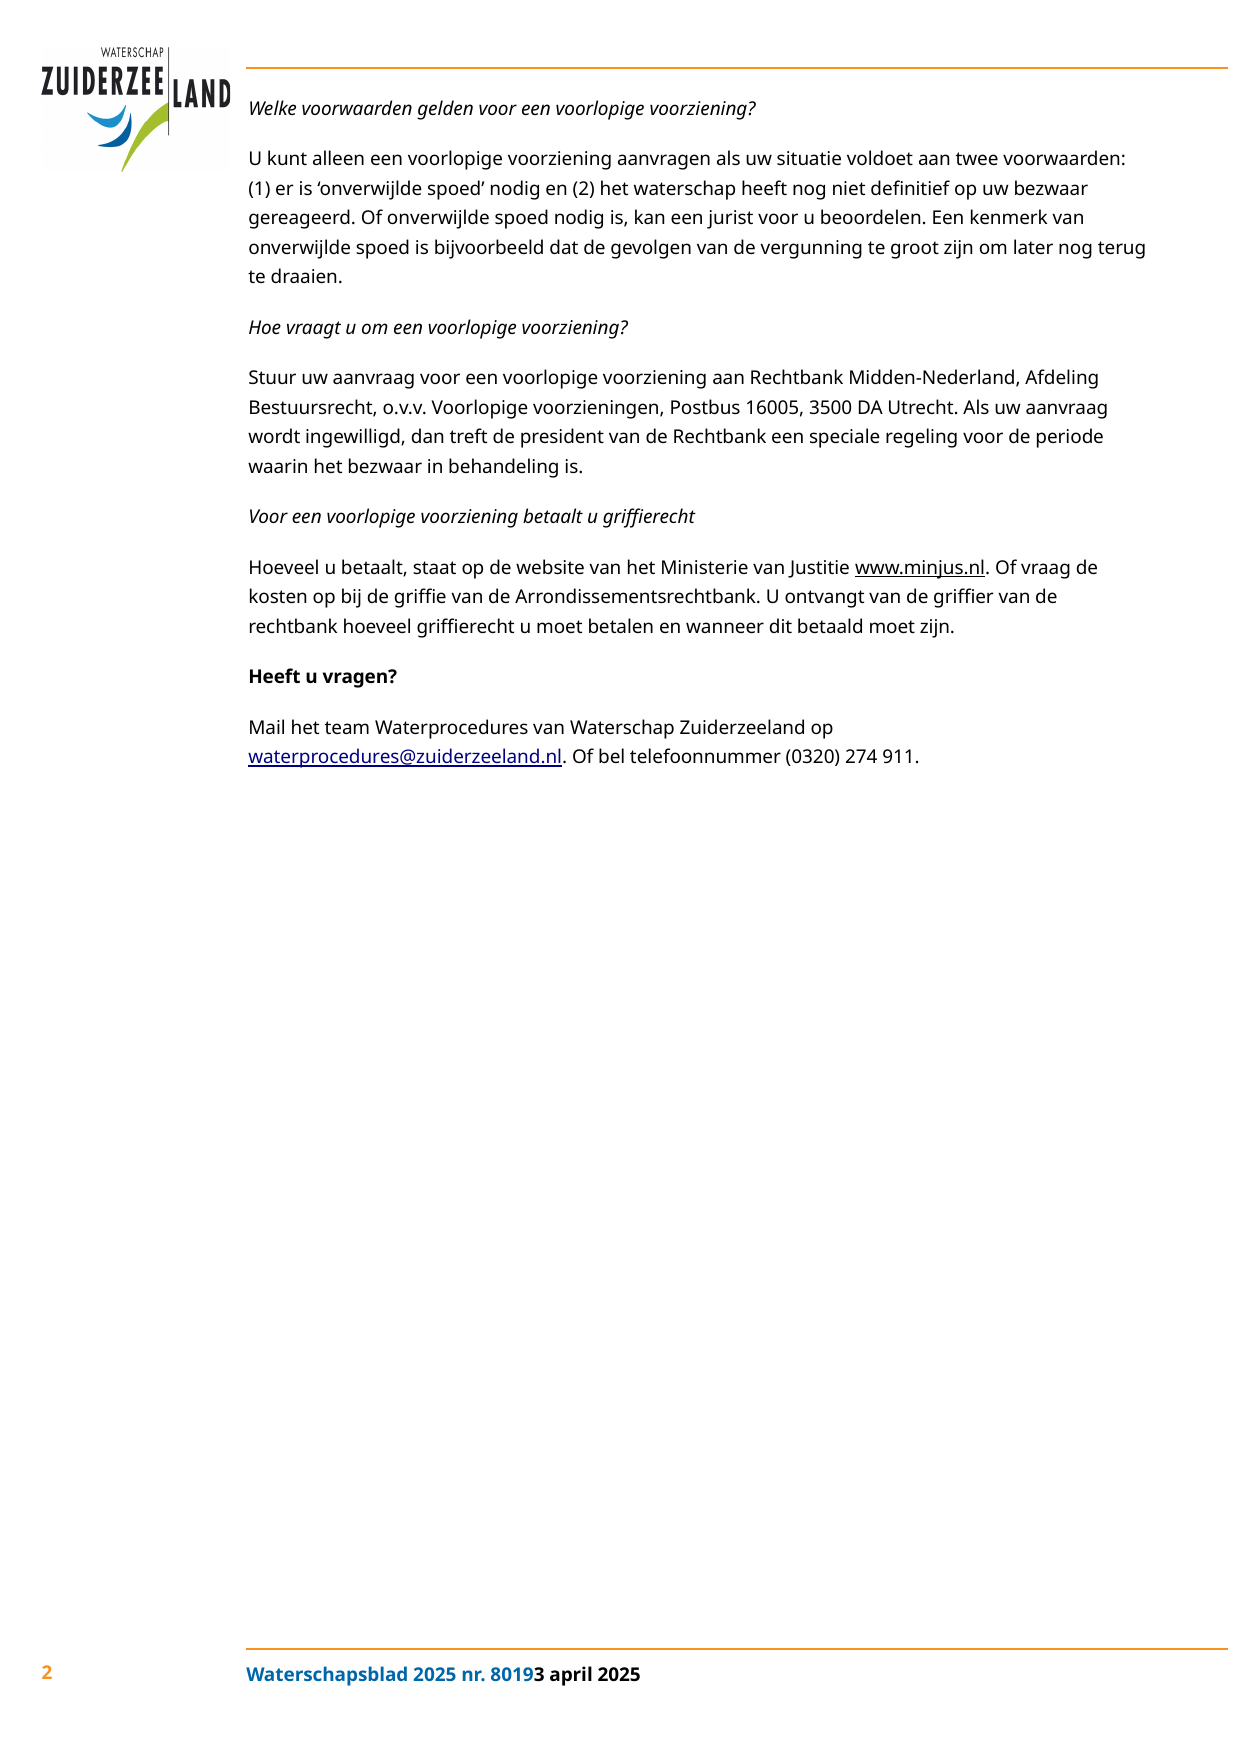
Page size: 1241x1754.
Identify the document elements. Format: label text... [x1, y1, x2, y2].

picture [41, 47, 231, 172]
text Hoeveel u betaalt, staat op de website van het Ministerie van Justitie www.minjus.nl. Of vraag de kosten op bij de griffie van de Arrondissementsrechtbank. U ontvangt van de griffier van de rechtbank hoeveel griffierecht u moet betalen en wanneer dit betaald moet zijn. [248, 554, 1152, 639]
text Welke voorwaarden gelden voor een voorlopige voorziening? [248, 95, 1152, 121]
text Mail het team Waterprocedures van Waterschap Zuiderzeeland op waterprocedures@zuiderzeeland.nl. Of bel telefoonnummer (0320) 274 911. [248, 714, 1152, 769]
text Stuur uw aanvraag voor een voorlopige voorziening aan Rechtbank Midden-Nederland, Afdeling Bestuursrecht, o.v.v. Voorlopige voorzieningen, Postbus 16005, 3500 DA Utrecht. Als uw aanvraag wordt ingewilligd, dan treft de president van de Rechtbank een speciale regeling voor de periode waarin het bezwaar in behandeling is. [248, 364, 1152, 479]
text Hoe vraagt u om een voorlopige voorziening? [248, 314, 1152, 340]
text Heeft u vragen? [248, 663, 1152, 689]
text Voor een voorlopige voorziening betaalt u griffierecht [248, 503, 1152, 529]
text U kunt alleen een voorlopige voorziening aanvragen als uw situatie voldoet aan twee voorwaarden: (1) er is ‘onverwijlde spoed’ nodig en (2) het waterschap heeft nog niet definitief op uw bezwaar gereageerd. Of onverwijlde spoed nodig is, kan een jurist voor u beoordelen. Een kenmerk van onverwijlde spoed is bijvoorbeeld dat de gevolgen van de vergunning te groot zijn om later nog terug te draaien. [248, 145, 1152, 289]
